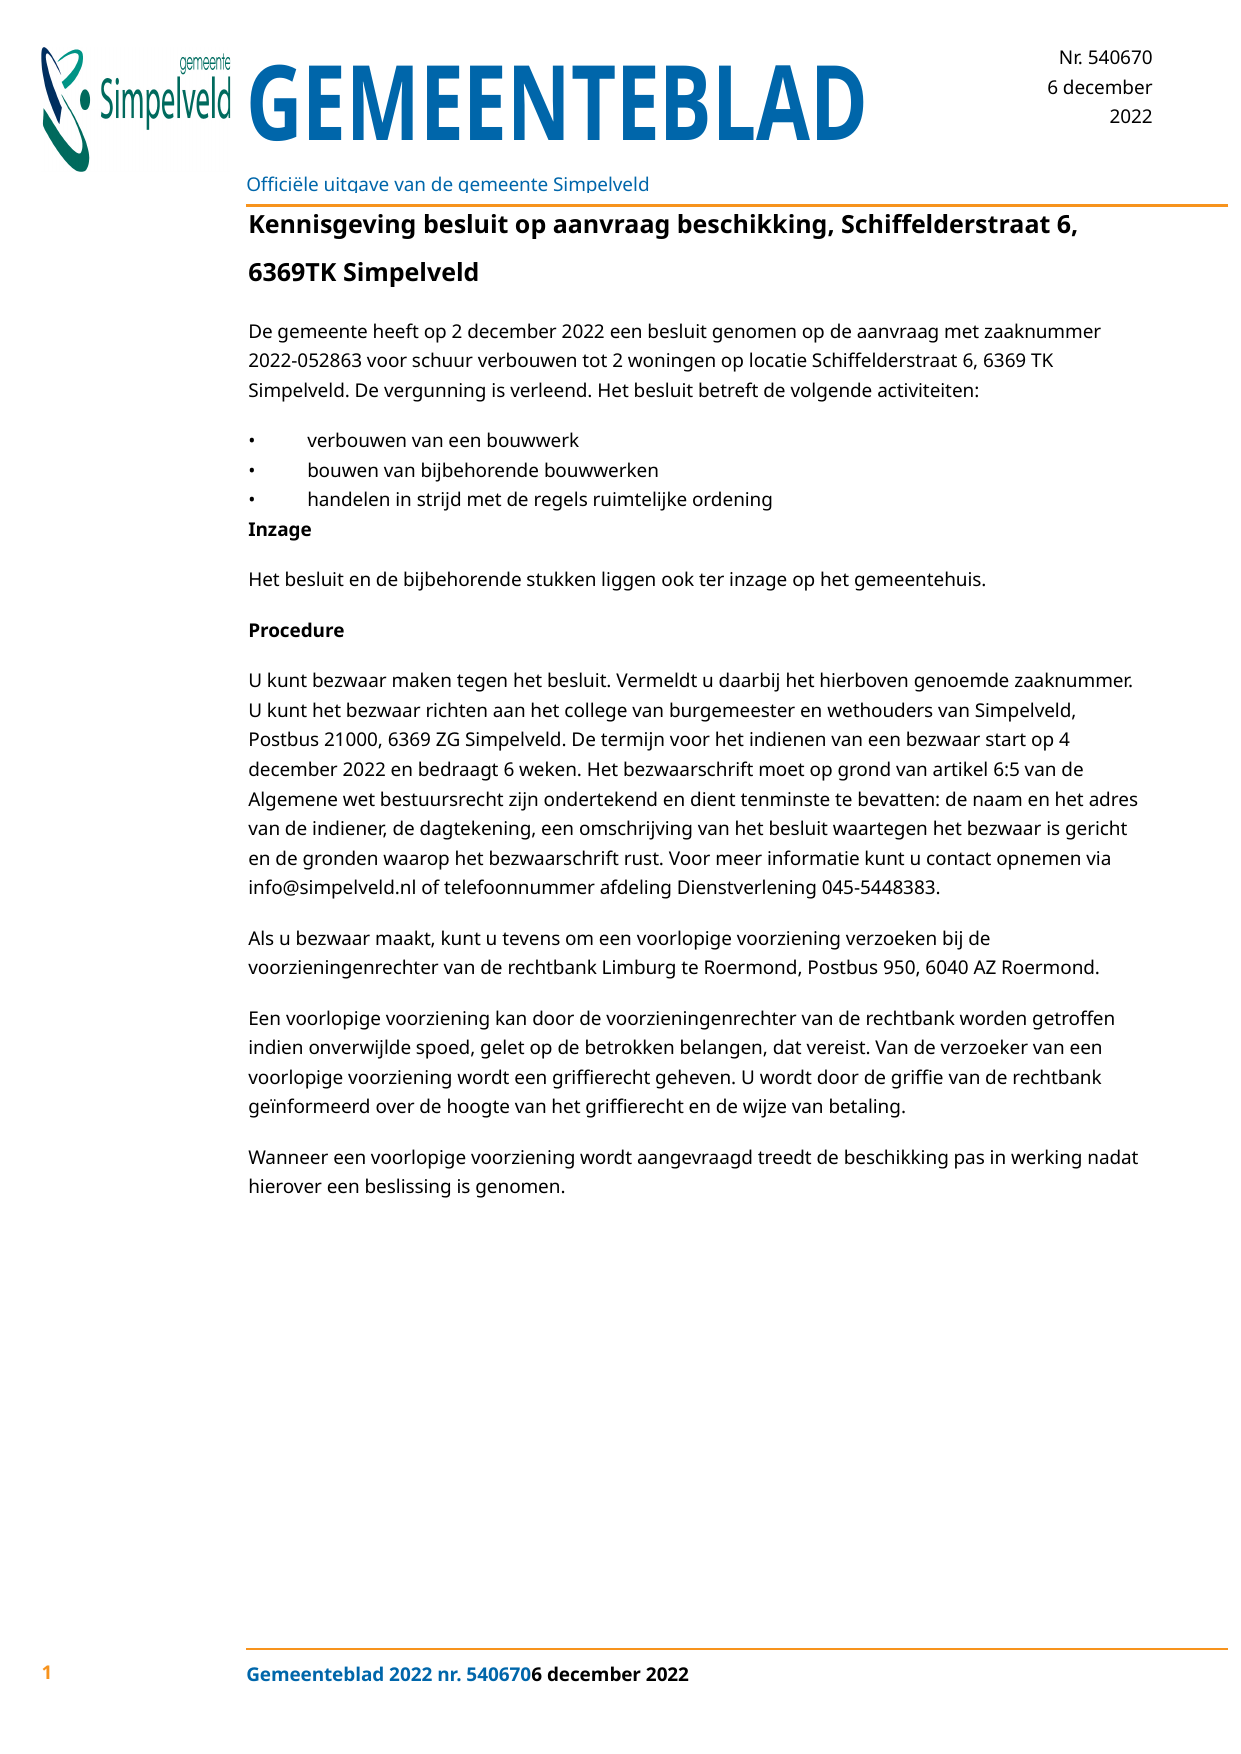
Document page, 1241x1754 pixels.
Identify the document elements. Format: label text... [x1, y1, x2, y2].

text Wanneer een voorlopige voorziening wordt aangevraagd treedt de beschikking pas in werking nadat hierover een beslissing is genomen. [248, 1144, 1152, 1199]
text De gemeente heeft op 2 december 2022 een besluit genomen op de aanvraag met zaaknummer 2022-052863 voor schuur verbouwen tot 2 woningen op locatie Schiffelderstraat 6, 6369 TK Simpelveld. De vergunning is verleend. Het besluit betreft de volgende activiteiten: [248, 318, 1152, 403]
list verbouwen van een bouwwerk [248, 427, 1152, 453]
text Het besluit en de bijbehorende stukken liggen ook ter inzage op het gemeentehuis. [248, 567, 1152, 592]
text U kunt bezwaar maken tegen het besluit. Vermeldt u daarbij het hierboven genoemde zaaknummer. U kunt het bezwaar richten aan het college van burgemeester en wethouders van Simpelveld, Postbus 21000, 6369 ZG Simpelveld. De termijn voor het indienen van een bezwaar start op 4 december 2022 en bedraagt 6 weken. Het bezwaarschrift moet op grond van artikel 6:5 van de Algemene wet bestuursrecht zijn ondertekend en dient tenminste te bevatten: de naam en het adres van de indiener, de dagtekening, een omschrijving van het besluit waartegen het bezwaar is gericht en de gronden waarop het bezwaarschrift rust. Voor meer informatie kunt u contact opnemen via info@simpelveld.nl of telefoonnummer afdeling Dienstverlening 045-5448383. [248, 667, 1152, 900]
text Kennisgeving besluit op aanvraag beschikking, Schiffelderstraat 6, 6369TK Simpelveld [248, 207, 1152, 288]
text Een voorlopige voorziening kan door de voorzieningenrechter van de rechtbank worden getroffen indien onverwijlde spoed, gelet op de betrokken belangen, dat vereist. Van de verzoeker van een voorlopige voorziening wordt een griffierecht geheven. U wordt door de griffie van de rechtbank geïnformeerd over de hoogte van het griffierecht en de wijze van betaling. [248, 1005, 1152, 1119]
list handelen in strijd met de regels ruimtelijke ordening [248, 487, 1152, 512]
picture [41, 47, 231, 172]
text Procedure [248, 617, 1152, 643]
list bouwen van bijbehorende bouwwerken [248, 457, 1152, 483]
text Inzage [248, 516, 1152, 542]
text Als u bezwaar maakt, kunt u tevens om een voorlopige voorziening verzoeken bij de voorzieningenrechter van de rechtbank Limburg te Roermond, Postbus 950, 6040 AZ Roermond. [248, 925, 1152, 980]
